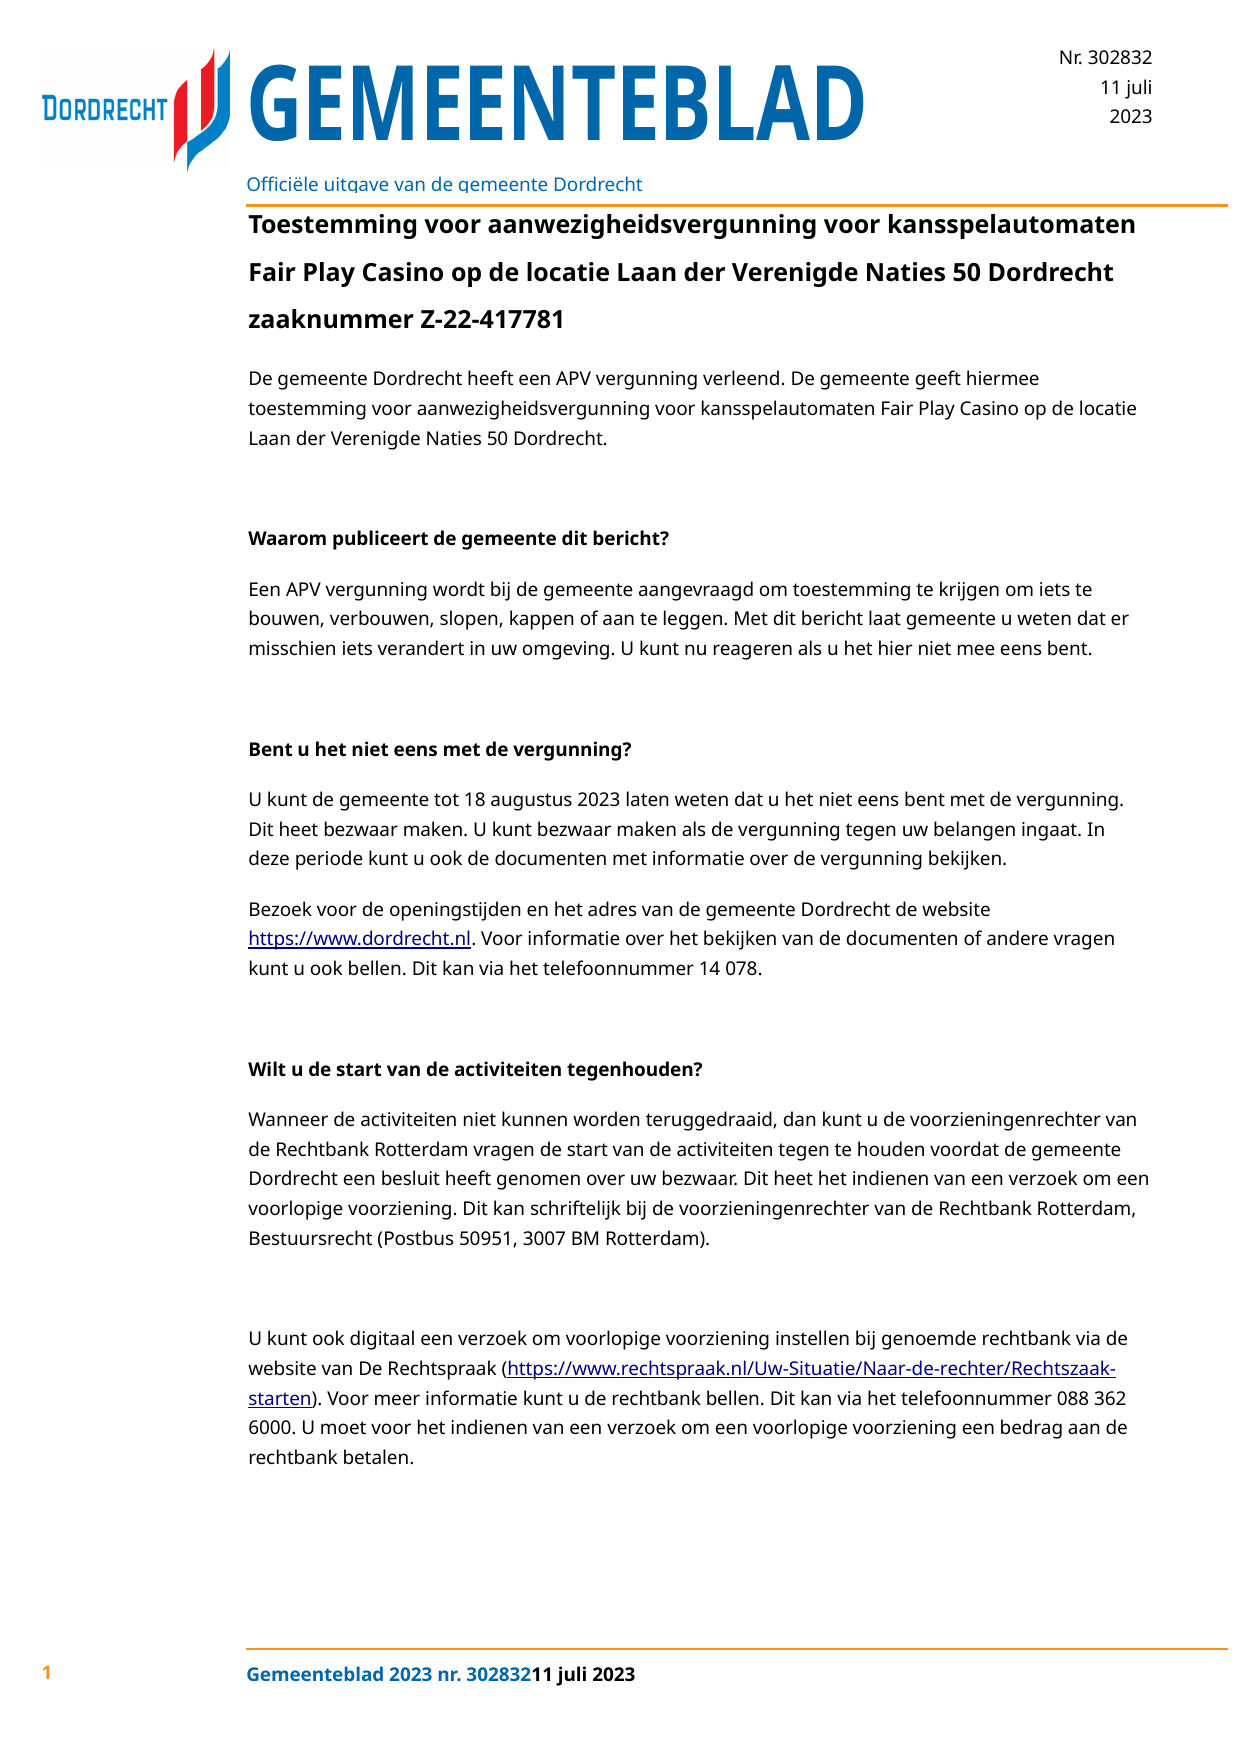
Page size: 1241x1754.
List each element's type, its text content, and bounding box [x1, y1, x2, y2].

text Wanneer de activiteiten niet kunnen worden teruggedraaid, dan kunt u de voorzieningenrechter van de Rechtbank Rotterdam vragen de start van de activiteiten tegen te houden voordat de gemeente Dordrecht een besluit heeft genomen over uw bezwaar. Dit heet het indienen van een verzoek om een voorlopige voorziening. Dit kan schriftelijk bij de voorzieningenrechter van de Rechtbank Rotterdam, Bestuursrecht (Postbus 50951, 3007 BM Rotterdam). [248, 1106, 1152, 1250]
text Wilt u de start van de activiteiten tegenhouden? [248, 1056, 1152, 1082]
text Bezoek voor de openingstijden en het adres van de gemeente Dordrecht de website https://www.dordrecht.nl. Voor informatie over het bekijken van de documenten of andere vragen kunt u ook bellen. Dit kan via het telefoonnummer 14 078. [248, 896, 1152, 981]
picture [41, 47, 231, 172]
text U kunt de gemeente tot 18 augustus 2023 laten weten dat u het niet eens bent met de vergunning. Dit heet bezwaar maken. U kunt bezwaar maken als de vergunning tegen uw belangen ingaat. In deze periode kunt u ook de documenten met informatie over de vergunning bekijken. [248, 786, 1152, 871]
text Waarom publiceert de gemeente dit bericht? [248, 526, 1152, 551]
text Een APV vergunning wordt bij de gemeente aangevraagd om toestemming te krijgen om iets te bouwen, verbouwen, slopen, kappen of aan te leggen. Met dit bericht laat gemeente u weten dat er misschien iets verandert in uw omgeving. U kunt nu reageren als u het hier niet mee eens bent. [248, 576, 1152, 661]
text De gemeente Dordrecht heeft een APV vergunning verleend. De gemeente geeft hiermee toestemming voor aanwezigheidsvergunning voor kansspelautomaten Fair Play Casino op de locatie Laan der Verenigde Naties 50 Dordrecht. [248, 366, 1152, 450]
text Toestemming voor aanwezigheidsvergunning voor kansspelautomaten Fair Play Casino op de locatie Laan der Verenigde Naties 50 Dordrecht zaaknummer Z-22-417781 [248, 207, 1152, 336]
text Bent u het niet eens met de vergunning? [248, 736, 1152, 762]
text U kunt ook digitaal een verzoek om voorlopige voorziening instellen bij genoemde rechtbank via de website van De Rechtspraak (https://www.rechtspraak.nl/Uw-Situatie/Naar-de-rechter/Rechtszaak-starten). Voor meer informatie kunt u de rechtbank bellen. Dit kan via het telefoonnummer 088 362 6000. U moet voor het indienen van een verzoek om een voorlopige voorziening een bedrag aan de rechtbank betalen. [248, 1326, 1152, 1469]
